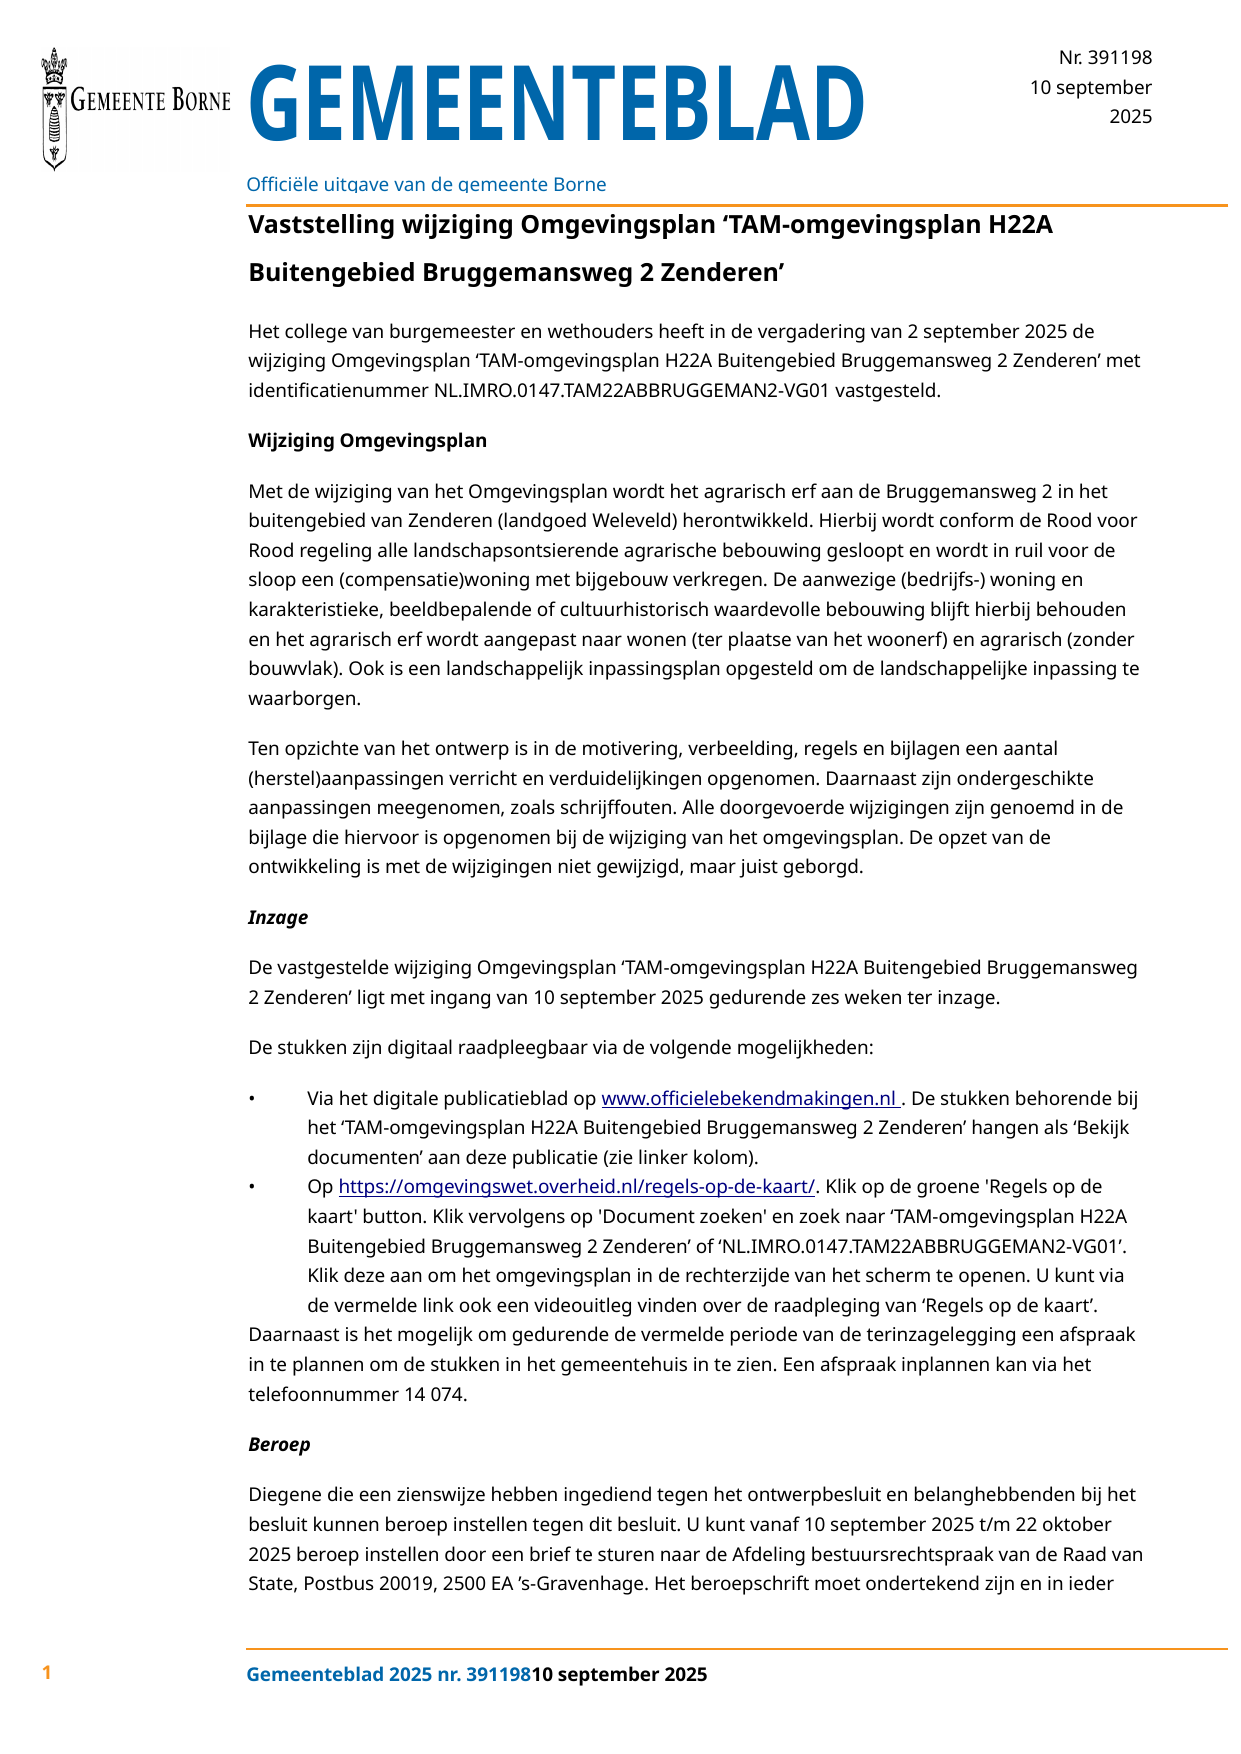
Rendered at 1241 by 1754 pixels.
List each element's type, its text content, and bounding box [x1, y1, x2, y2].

list Op https://omgevingswet.overheid.nl/regels-op-de-kaart/. Klik op de groene 'Regels op de kaart' button. Klik vervolgens op 'Document zoeken' en zoek naar ‘TAM-omgevingsplan H22A Buitengebied Bruggemansweg 2 Zenderen’ of ‘NL.IMRO.0147.TAM22ABBRUGGEMAN2-VG01’. Klik deze aan om het omgevingsplan in de rechterzijde van het scherm te openen. U kunt via de vermelde link ook een videouitleg vinden over de raadpleging van ‘Regels op de kaart’. [248, 1174, 1152, 1318]
text Beroep [248, 1431, 1152, 1457]
text Wijziging Omgevingsplan [248, 427, 1152, 453]
text De vastgestelde wijziging Omgevingsplan ‘TAM-omgevingsplan H22A Buitengebied Bruggemansweg 2 Zenderen’ ligt met ingang van 10 september 2025 gedurende zes weken ter inzage. [248, 954, 1152, 1010]
text Daarnaast is het mogelijk om gedurende de vermelde periode van de terinzagelegging een afspraak in te plannen om de stukken in het gemeentehuis in te zien. Een afspraak inplannen kan via het telefoonnummer 14 074. [248, 1322, 1152, 1407]
text De stukken zijn digitaal raadpleegbaar via de volgende mogelijkheden: [248, 1034, 1152, 1060]
picture [41, 47, 231, 172]
text Inzage [248, 904, 1152, 930]
text Ten opzichte van het ontwerp is in de motivering, verbeelding, regels en bijlagen een aantal (herstel)aanpassingen verricht en verduidelijkingen opgenomen. Daarnaast zijn ondergeschikte aanpassingen meegenomen, zoals schrijffouten. Alle doorgevoerde wijzigingen zijn genoemd in de bijlage die hiervoor is opgenomen bij de wijziging van het omgevingsplan. De opzet van de ontwikkeling is met de wijzigingen niet gewijzigd, maar juist geborgd. [248, 735, 1152, 879]
text Het college van burgemeester en wethouders heeft in de vergadering van 2 september 2025 de wijziging Omgevingsplan ‘TAM-omgevingsplan H22A Buitengebied Bruggemansweg 2 Zenderen’ met identificatienummer NL.IMRO.0147.TAM22ABBRUGGEMAN2-VG01 vastgesteld. [248, 318, 1152, 403]
text Diegene die een zienswijze hebben ingediend tegen het ontwerpbesluit en belanghebbenden bij het besluit kunnen beroep instellen tegen dit besluit. U kunt vanaf 10 september 2025 t/m 22 oktober 2025 beroep instellen door een brief te sturen naar de Afdeling bestuursrechtspraak van de Raad van State, Postbus 20019, 2500 EA ’s-Gravenhage. Het beroepschrift moet ondertekend zijn en in ieder [248, 1482, 1152, 1596]
list Via het digitale publicatieblad op www.officielebekendmakingen.nl . De stukken behorende bij het ‘TAM-omgevingsplan H22A Buitengebied Bruggemansweg 2 Zenderen’ hangen als ‘Bekijk documenten’ aan deze publicatie (zie linker kolom). [248, 1085, 1152, 1170]
text Vaststelling wijziging Omgevingsplan ‘TAM-omgevingsplan H22A Buitengebied Bruggemansweg 2 Zenderen’ [248, 207, 1152, 288]
text Met de wijziging van het Omgevingsplan wordt het agrarisch erf aan de Bruggemansweg 2 in het buitengebied van Zenderen (landgoed Weleveld) herontwikkeld. Hierbij wordt conform de Rood voor Rood regeling alle landschapsontsierende agrarische bebouwing gesloopt en wordt in ruil voor de sloop een (compensatie)woning met bijgebouw verkregen. De aanwezige (bedrijfs-) woning en karakteristieke, beeldbepalende of cultuurhistorisch waardevolle bebouwing blijft hierbij behouden en het agrarisch erf wordt aangepast naar wonen (ter plaatse van het woonerf) en agrarisch (zonder bouwvlak). Ook is een landschappelijk inpassingsplan opgesteld om de landschappelijke inpassing te waarborgen. [248, 478, 1152, 711]
